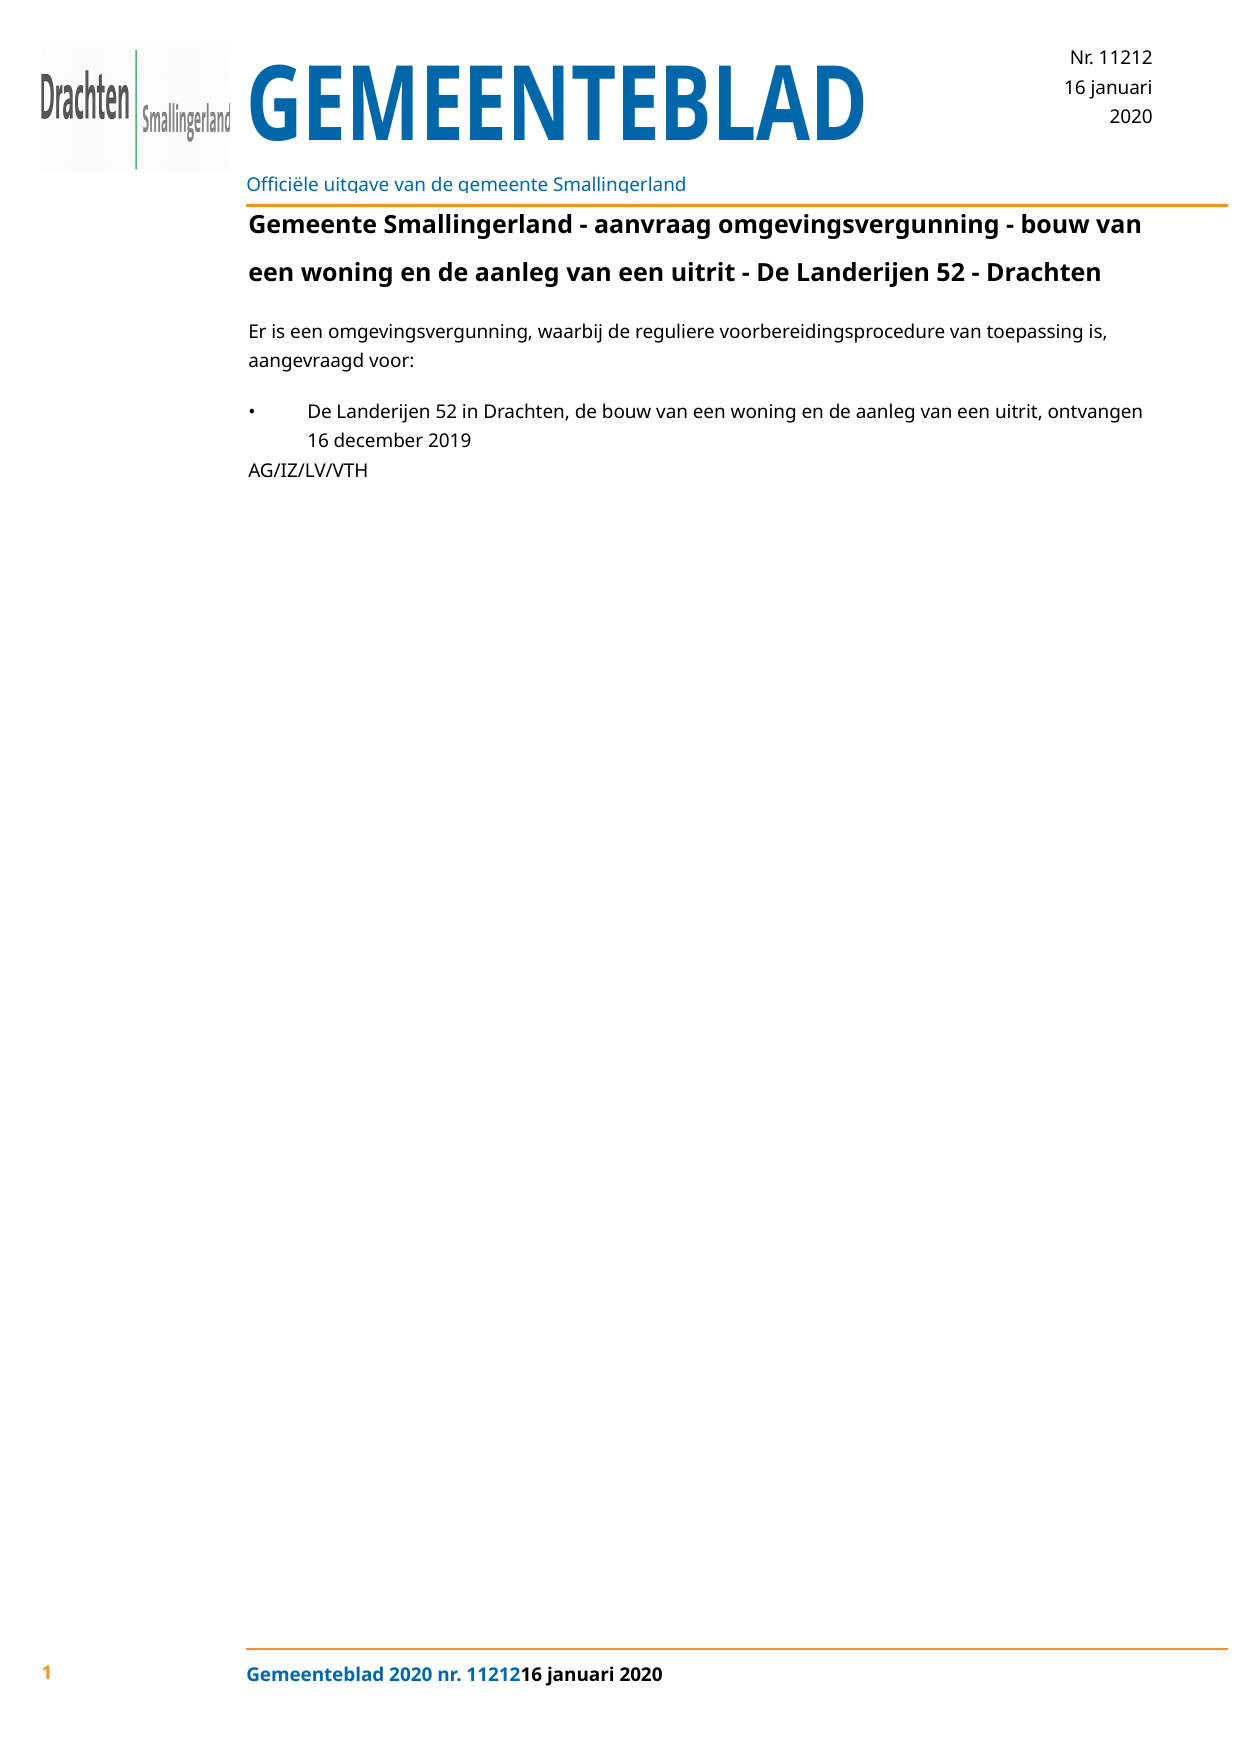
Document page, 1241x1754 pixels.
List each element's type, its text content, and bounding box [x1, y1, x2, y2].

text Gemeente Smallingerland - aanvraag omgevingsvergunning - bouw van een woning en de aanleg van een uitrit - De Landerijen 52 - Drachten [248, 207, 1152, 288]
picture [41, 47, 231, 172]
list De Landerijen 52 in Drachten, de bouw van een woning en de aanleg van een uitrit, ontvangen 16 december 2019 [248, 398, 1152, 453]
text AG/IZ/LV/VTH [248, 457, 1152, 483]
text Er is een omgevingsvergunning, waarbij de reguliere voorbereidingsprocedure van toepassing is, aangevraagd voor: [248, 318, 1152, 373]
